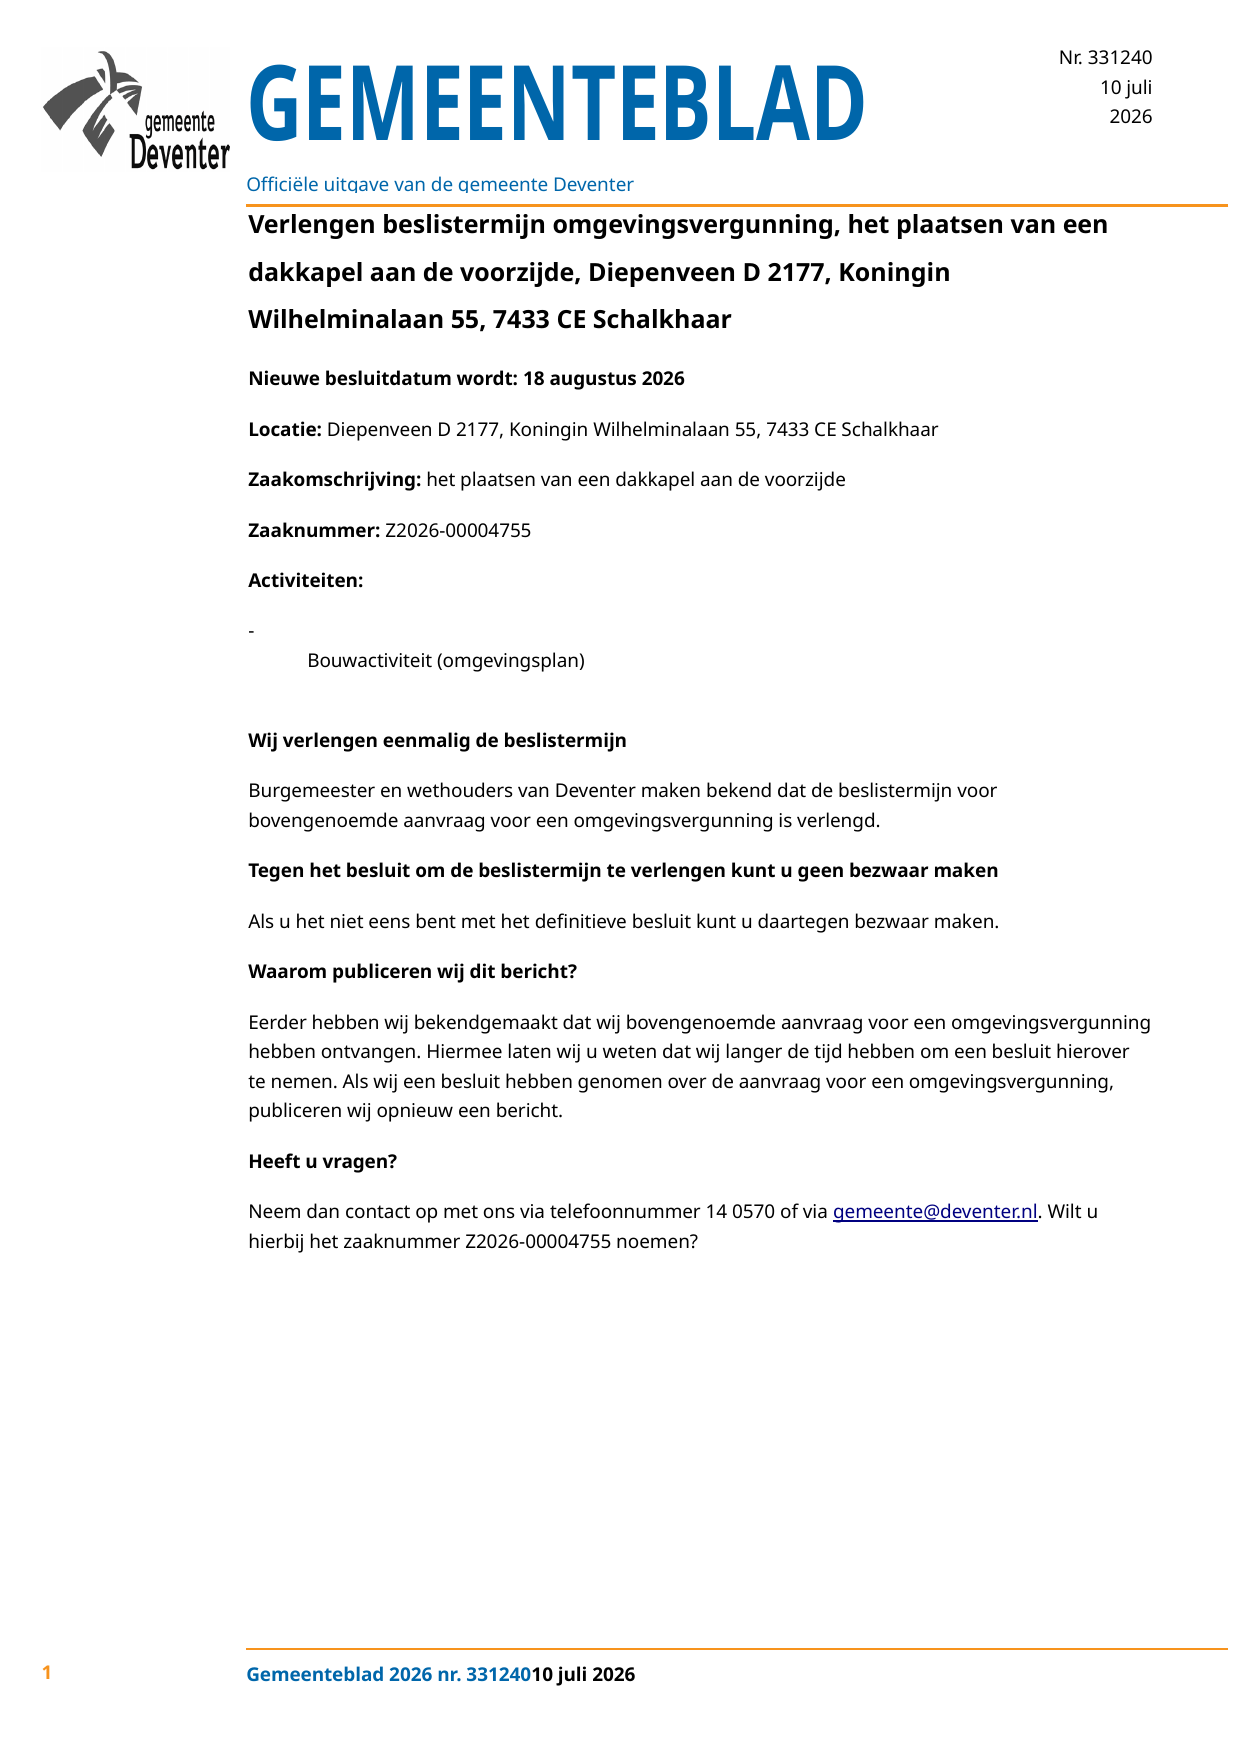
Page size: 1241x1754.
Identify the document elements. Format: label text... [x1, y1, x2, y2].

text Wij verlengen eenmalig de beslistermijn [248, 727, 1152, 753]
text Nieuwe besluitdatum wordt: 18 augustus 2026 [248, 366, 1152, 391]
text Verlengen beslistermijn omgevingsvergunning, het plaatsen van een dakkapel aan de voorzijde, Diepenveen D 2177, Koningin Wilhelminalaan 55, 7433 CE Schalkhaar [248, 207, 1152, 336]
text Burgemeester en wethouders van Deventer maken bekend dat de beslistermijn voor bovengenoemde aanvraag voor een omgevingsvergunning is verlengd. [248, 778, 1152, 833]
list Bouwactiviteit (omgevingsplan) [248, 647, 1152, 673]
text Eerder hebben wij bekendgemaakt dat wij bovengenoemde aanvraag voor een omgevingsvergunning hebben ontvangen. Hiermee laten wij u weten dat wij langer de tijd hebben om een besluit hierover te nemen. Als wij een besluit hebben genomen over de aanvraag voor een omgevingsvergunning, publiceren wij opnieuw een bericht. [248, 1009, 1152, 1123]
text Neem dan contact op met ons via telefoonnummer 14 0570 of via gemeente@deventer.nl. Wilt u hierbij het zaaknummer Z2026-00004755 noemen? [248, 1198, 1152, 1254]
text Zaakomschrijving: het plaatsen van een dakkapel aan de voorzijde [248, 466, 1152, 492]
text Activiteiten: [248, 567, 1152, 593]
text Tegen het besluit om de beslistermijn te verlengen kunt u geen bezwaar maken [248, 858, 1152, 883]
text Locatie: Diepenveen D 2177, Koningin Wilhelminalaan 55, 7433 CE Schalkhaar [248, 416, 1152, 442]
text Zaaknummer: Z2026-00004755 [248, 517, 1152, 542]
picture [41, 47, 231, 172]
text Waarom publiceren wij dit bericht? [248, 958, 1152, 984]
text Heeft u vragen? [248, 1148, 1152, 1174]
text Als u het niet eens bent met het definitieve besluit kunt u daartegen bezwaar maken. [248, 908, 1152, 934]
